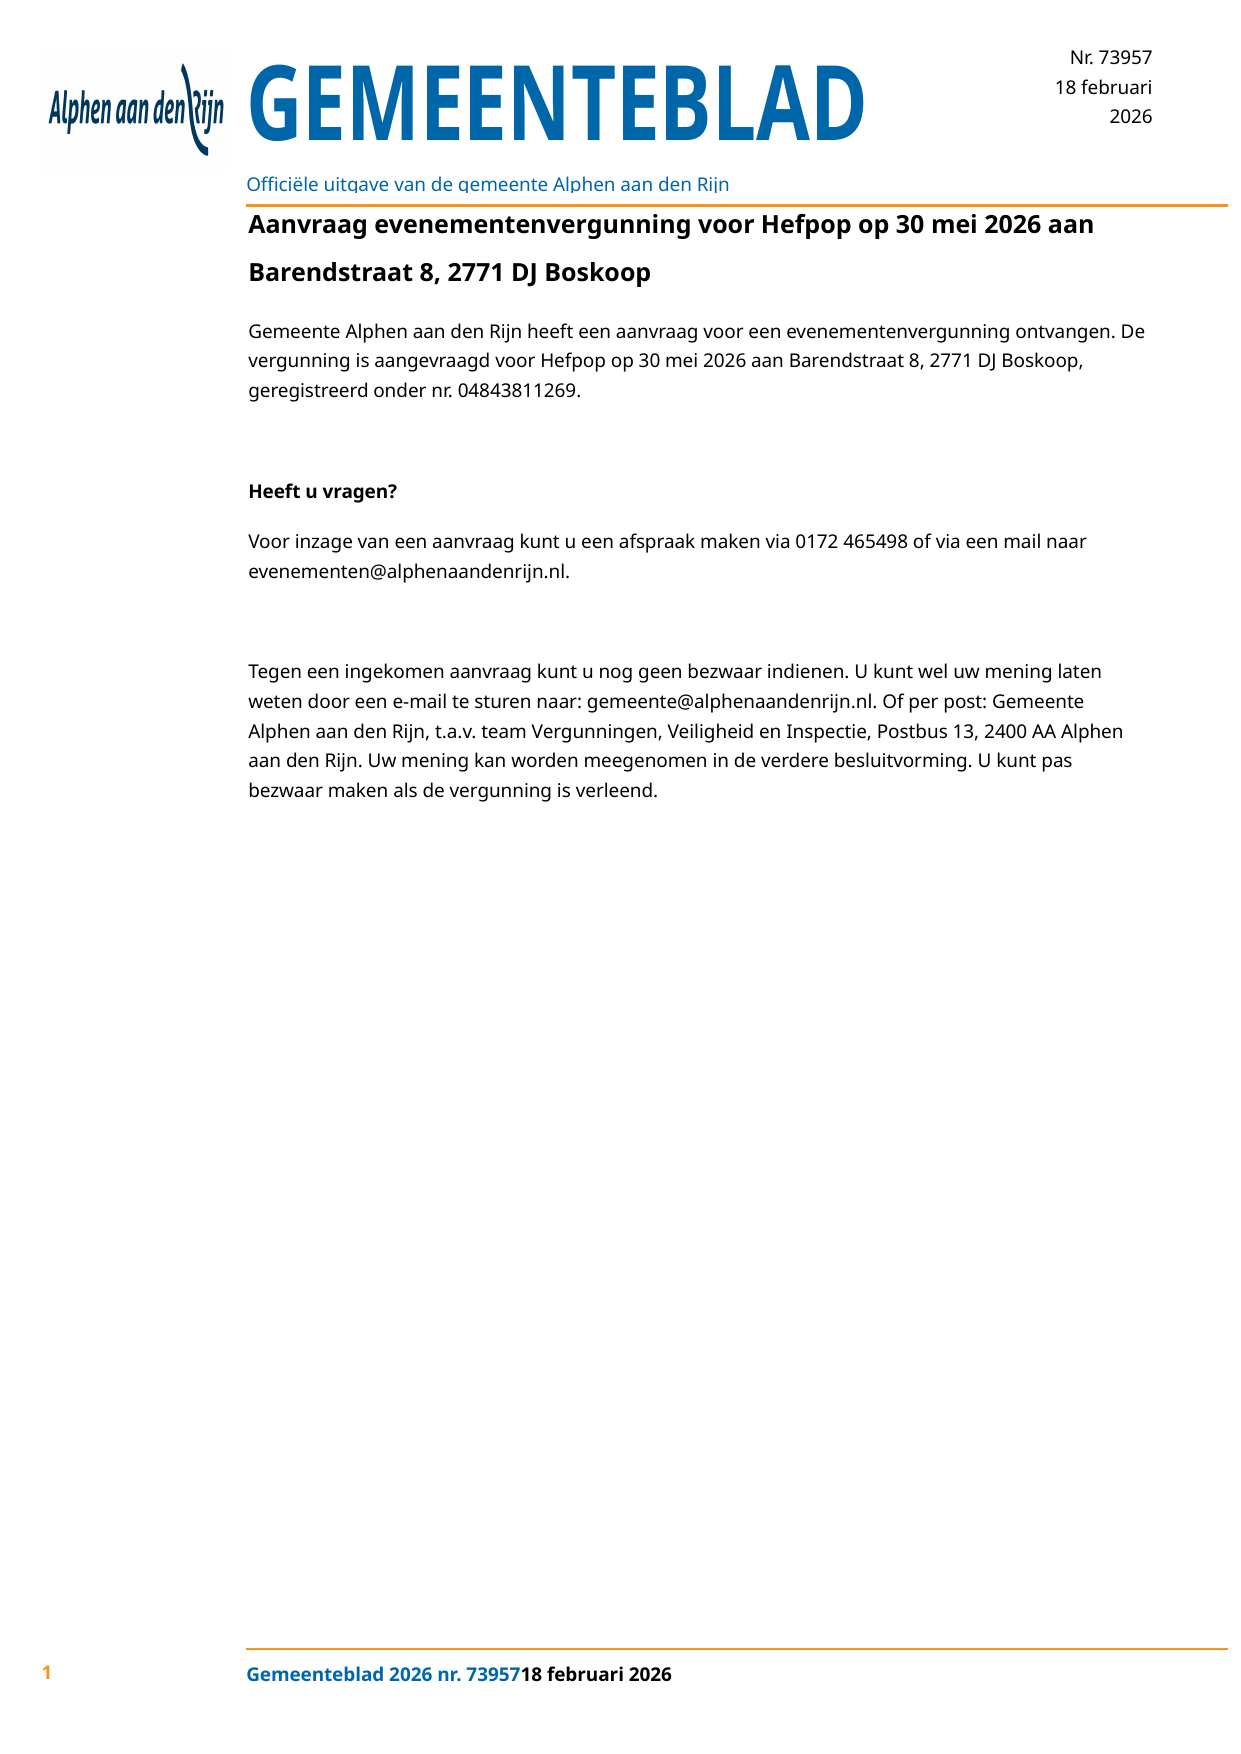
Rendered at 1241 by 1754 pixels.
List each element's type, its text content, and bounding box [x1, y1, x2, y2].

text Voor inzage van een aanvraag kunt u een afspraak maken via 0172 465498 of via een mail naar evenementen@alphenaandenrijn.nl. [248, 528, 1152, 584]
text Heeft u vragen? [248, 478, 1152, 504]
text Aanvraag evenementenvergunning voor Hefpop op 30 mei 2026 aan Barendstraat 8, 2771 DJ Boskoop [248, 207, 1152, 288]
text Gemeente Alphen aan den Rijn heeft een aanvraag voor een evenementenvergunning ontvangen. De vergunning is aangevraagd voor Hefpop op 30 mei 2026 aan Barendstraat 8, 2771 DJ Boskoop, geregistreerd onder nr. 04843811269. [248, 318, 1152, 403]
text Tegen een ingekomen aanvraag kunt u nog geen bezwaar indienen. U kunt wel uw mening laten weten door een e-mail te sturen naar: gemeente@alphenaandenrijn.nl. Of per post: Gemeente Alphen aan den Rijn, t.a.v. team Vergunningen, Veiligheid en Inspectie, Postbus 13, 2400 AA Alphen aan den Rijn. Uw mening kan worden meegenomen in de verdere besluitvorming. U kunt pas bezwaar maken als de vergunning is verleend. [248, 659, 1152, 803]
picture [41, 47, 231, 172]
